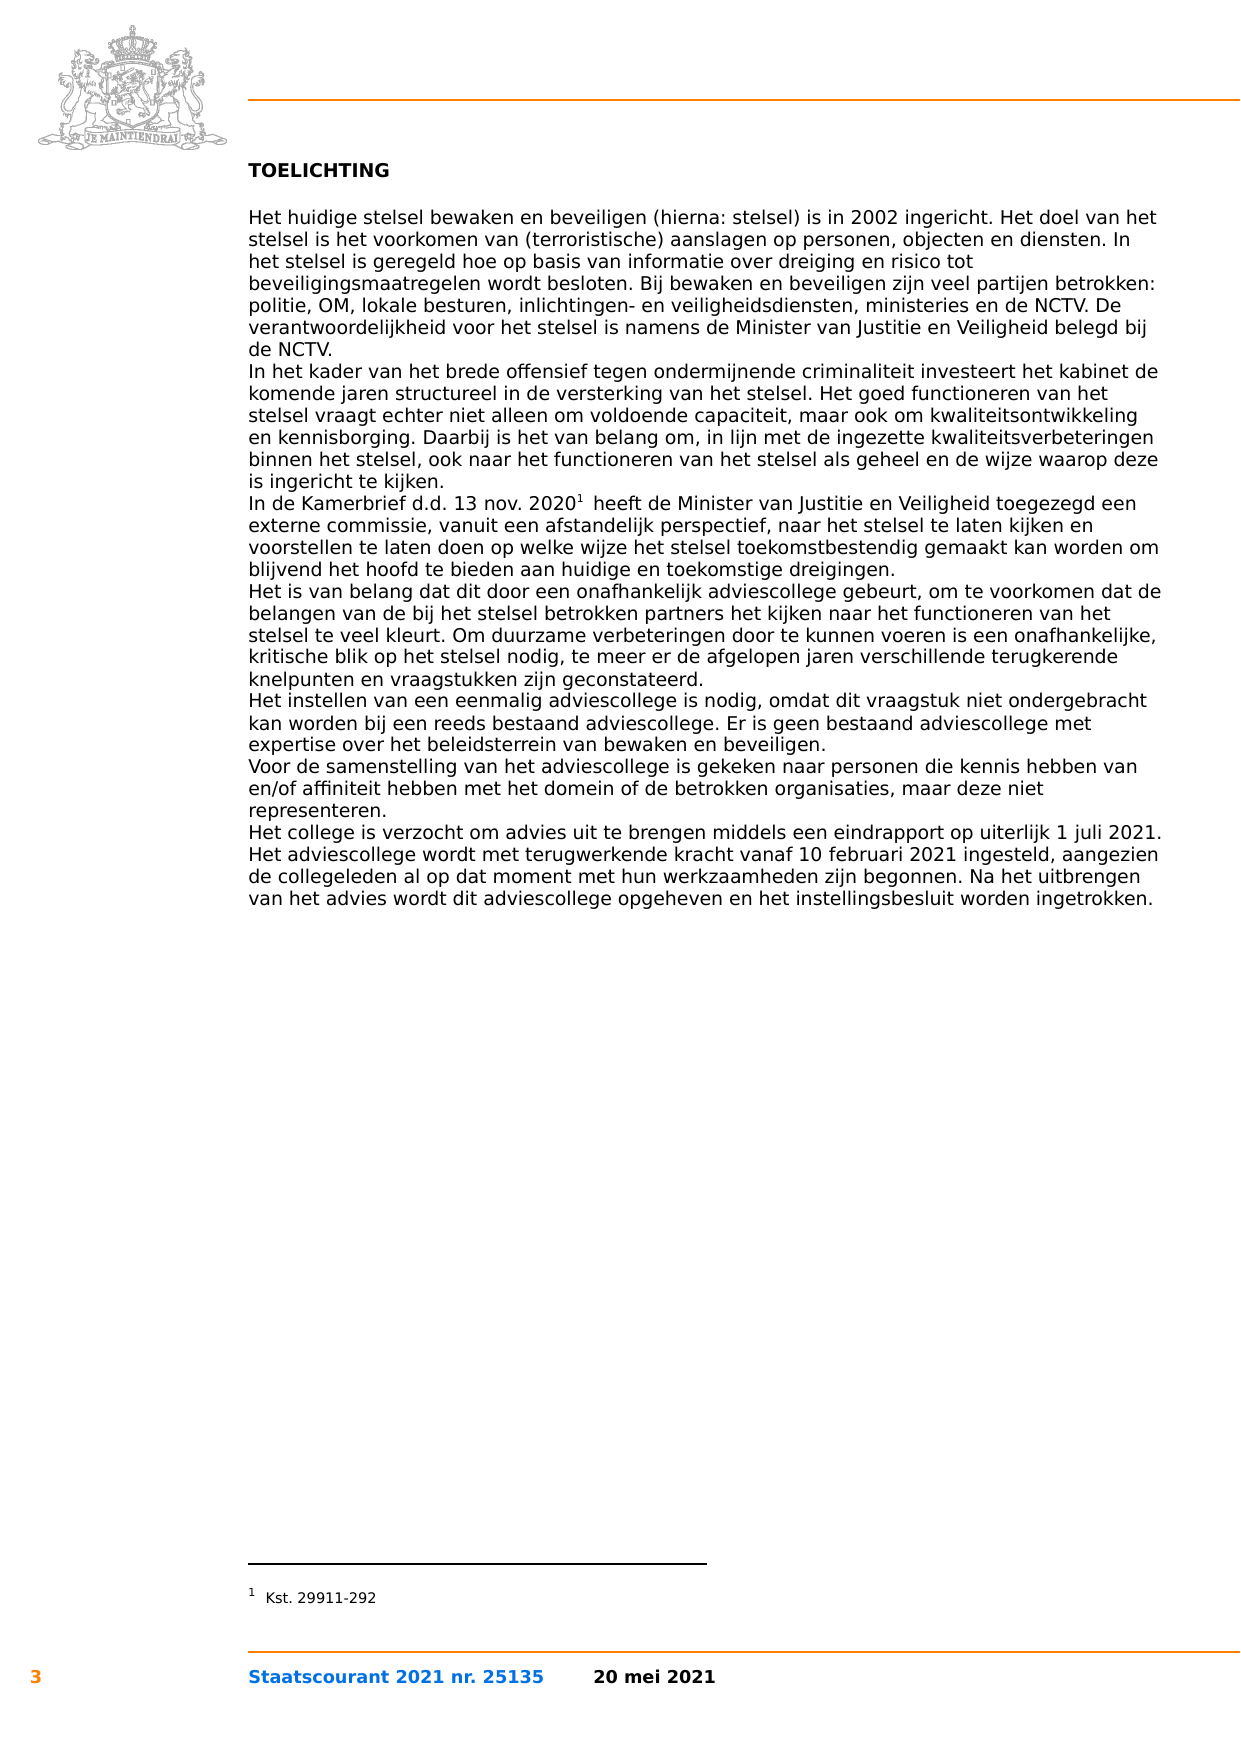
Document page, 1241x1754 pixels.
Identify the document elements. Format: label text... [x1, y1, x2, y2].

text In de Kamerbrief d.d. 13 nov. 2020 heeft de Minister van Justitie en Veiligheid toegezegd een externe commissie, vanuit een afstandelijk perspectief, naar het stelsel te laten kijken en voorstellen te laten doen op welke wijze het stelsel toekomstbestendig gemaakt kan worden om blijvend het hoofd te bieden aan huidige en toekomstige dreigingen. [248, 493, 1163, 581]
text Kst. 29911-292 [248, 1586, 1163, 1608]
text Voor de samenstelling van het adviescollege is gekeken naar personen die kennis hebben van en/of affiniteit hebben met het domein of de betrokken organisaties, maar deze niet representeren. [248, 756, 1163, 822]
subtitle TOELICHTING [248, 160, 1163, 182]
picture [38, 25, 227, 150]
text Het is van belang dat dit door een onafhankelijk adviescollege gebeurt, om te voorkomen dat de belangen van de bij het stelsel betrokken partners het kijken naar het functioneren van het stelsel te veel kleurt. Om duurzame verbeteringen door te kunnen voeren is een onafhankelijke, kritische blik op het stelsel nodig, te meer er de afgelopen jaren verschillende terugkerende knelpunten en vraagstukken zijn geconstateerd. [248, 581, 1163, 690]
text Het college is verzocht om advies uit te brengen middels een eindrapport op uiterlijk 1 juli 2021. Het adviescollege wordt met terugwerkende kracht vanaf 10 februari 2021 ingesteld, aangezien de collegeleden al op dat moment met hun werkzaamheden zijn begonnen. Na het uitbrengen van het advies wordt dit adviescollege opgeheven en het instellingsbesluit worden ingetrokken. [248, 822, 1163, 910]
text Het huidige stelsel bewaken en beveiligen (hierna: stelsel) is in 2002 ingericht. Het doel van het stelsel is het voorkomen van (terroristische) aanslagen op personen, objecten en diensten. In het stelsel is geregeld hoe op basis van informatie over dreiging en risico tot beveiligingsmaatregelen wordt besloten. Bij bewaken en beveiligen zijn veel partijen betrokken: politie, OM, lokale besturen, inlichtingen- en veiligheidsdiensten, ministeries en de NCTV. De verantwoordelijkheid voor het stelsel is namens de Minister van Justitie en Veiligheid belegd bij de NCTV. [248, 207, 1163, 361]
text Het instellen van een eenmalig adviescollege is nodig, omdat dit vraagstuk niet ondergebracht kan worden bij een reeds bestaand adviescollege. Er is geen bestaand adviescollege met expertise over het beleidsterrein van bewaken en beveiligen. [248, 690, 1163, 756]
text In het kader van het brede offensief tegen ondermijnende criminaliteit investeert het kabinet de komende jaren structureel in de versterking van het stelsel. Het goed functioneren van het stelsel vraagt echter niet alleen om voldoende capaciteit, maar ook om kwaliteitsontwikkeling en kennisborging. Daarbij is het van belang om, in lijn met de ingezette kwaliteitsverbeteringen binnen het stelsel, ook naar het functioneren van het stelsel als geheel en de wijze waarop deze is ingericht te kijken. [248, 361, 1163, 493]
